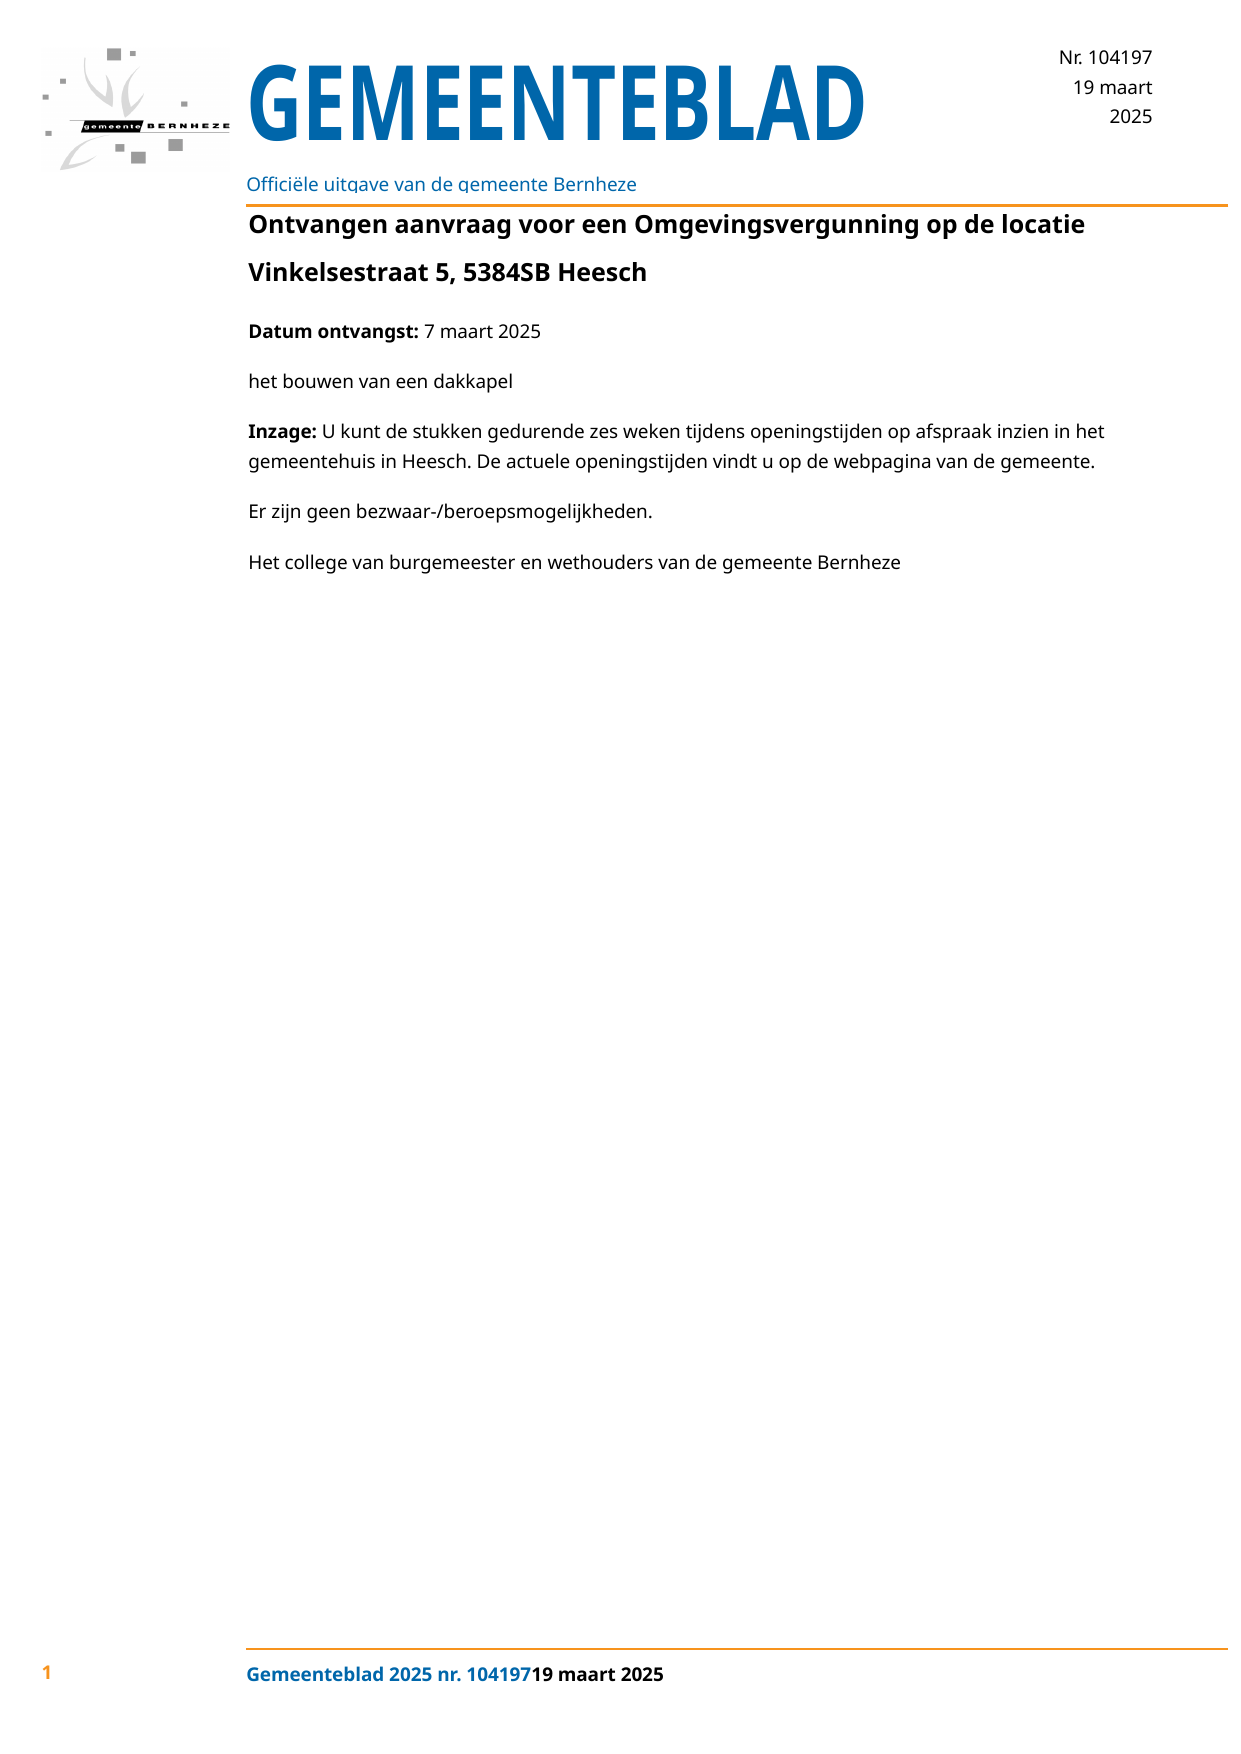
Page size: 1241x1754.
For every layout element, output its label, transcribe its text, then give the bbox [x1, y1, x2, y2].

text het bouwen van een dakkapel [248, 368, 1152, 394]
text Ontvangen aanvraag voor een Omgevingsvergunning op de locatie Vinkelsestraat 5, 5384SB Heesch [248, 207, 1152, 288]
text Inzage: U kunt de stukken gedurende zes weken tijdens openingstijden op afspraak inzien in het gemeentehuis in Heesch. De actuele openingstijden vindt u op de webpagina van de gemeente. [248, 419, 1152, 474]
text Datum ontvangst: 7 maart 2025 [248, 318, 1152, 344]
text Het college van burgemeester en wethouders van de gemeente Bernheze [248, 549, 1152, 575]
picture [41, 47, 231, 172]
text Er zijn geen bezwaar-/beroepsmogelijkheden. [248, 499, 1152, 524]
